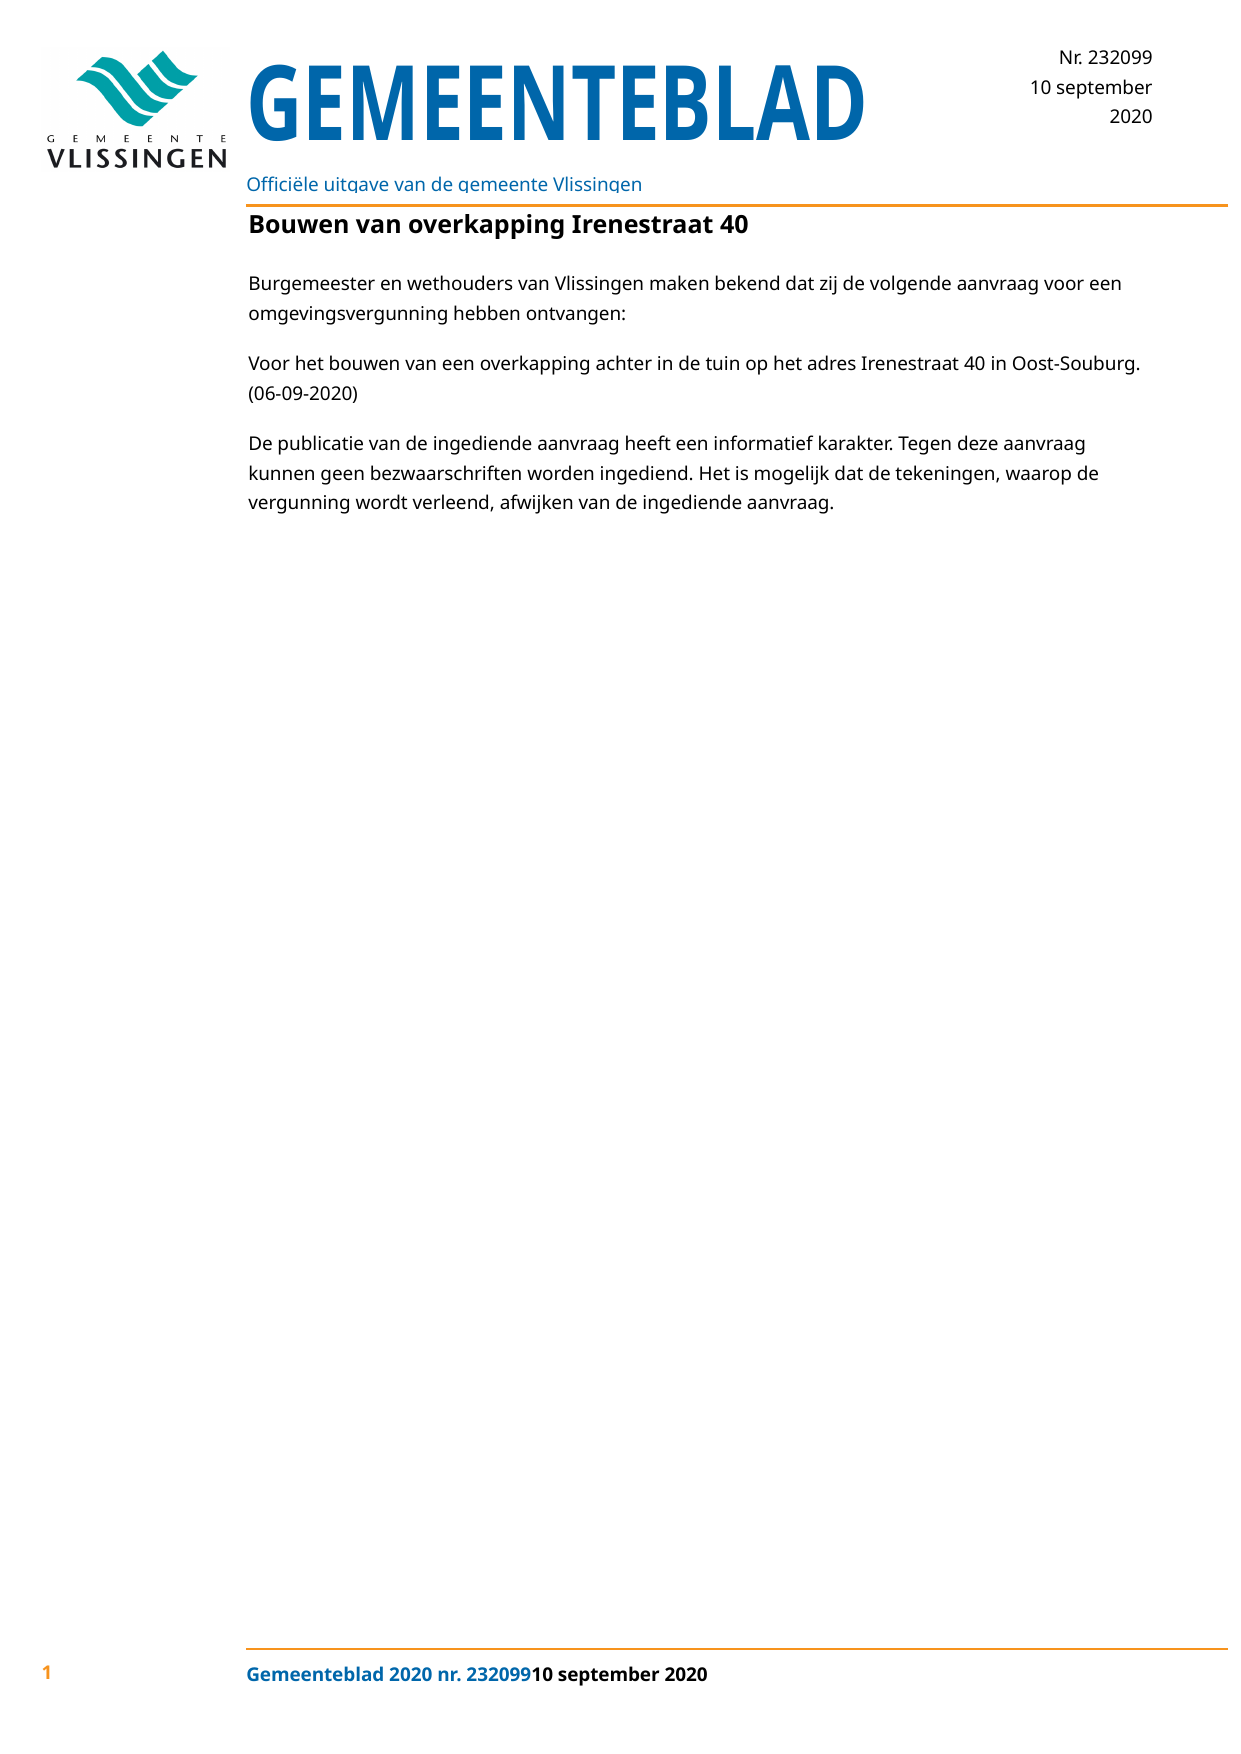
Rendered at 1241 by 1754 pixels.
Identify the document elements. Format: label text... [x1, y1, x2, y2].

picture [41, 47, 231, 172]
text Bouwen van overkapping Irenestraat 40 [248, 207, 1152, 241]
text Burgemeester en wethouders van Vlissingen maken bekend dat zij de volgende aanvraag voor een omgevingsvergunning hebben ontvangen: [248, 270, 1152, 326]
text Voor het bouwen van een overkapping achter in de tuin op het adres Irenestraat 40 in Oost-Souburg. (06-09-2020) [248, 350, 1152, 406]
text De publicatie van de ingediende aanvraag heeft een informatief karakter. Tegen deze aanvraag kunnen geen bezwaarschriften worden ingediend. Het is mogelijk dat de tekeningen, waarop de vergunning wordt verleend, afwijken van de ingediende aanvraag. [248, 430, 1152, 515]
